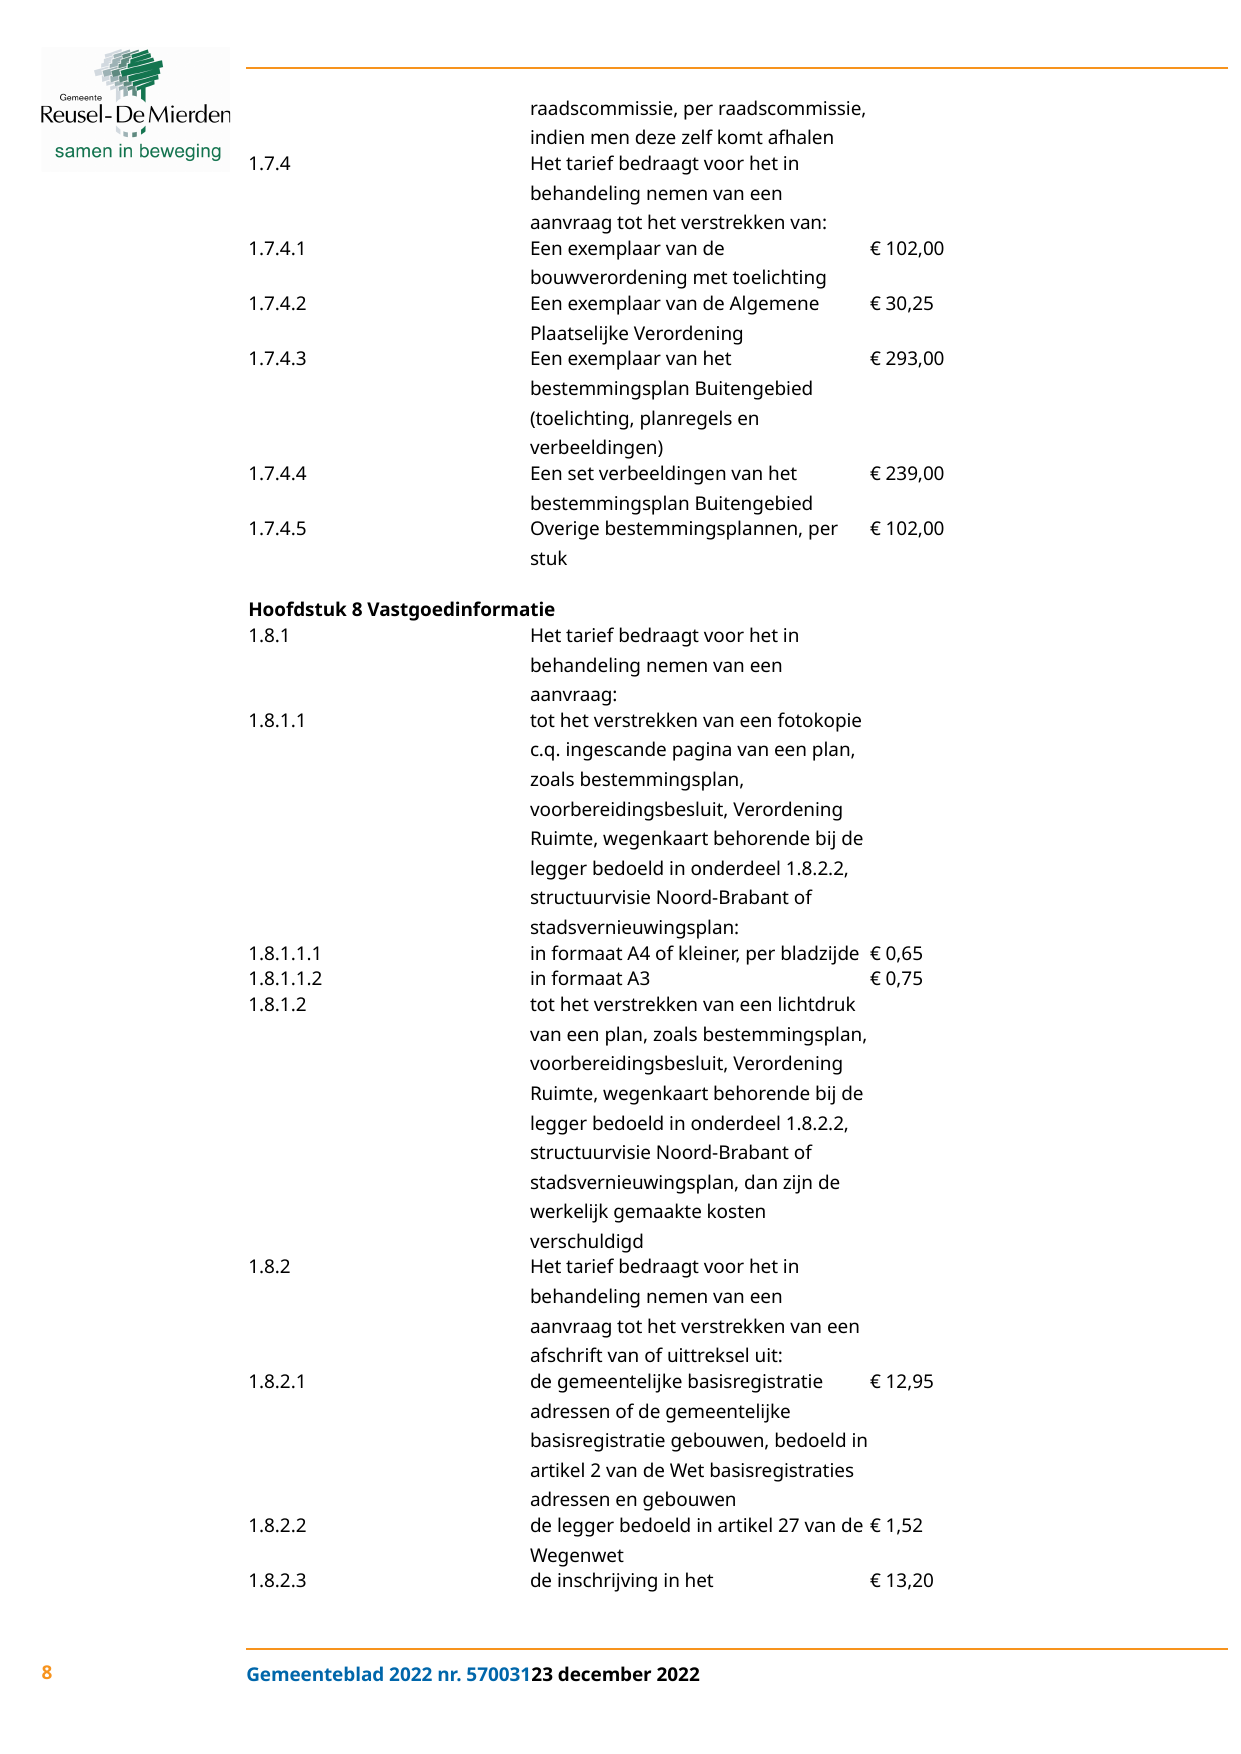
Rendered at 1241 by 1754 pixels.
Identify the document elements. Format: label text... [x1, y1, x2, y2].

table_cell 1.8.2 [248, 1254, 530, 1368]
table_cell € 102,00 [870, 515, 1152, 571]
table_cell 1.8.1.2 [248, 991, 530, 1254]
table_cell tot het verstrekken van een fotokopie c.q. ingescande pagina van een plan, zoals bestemmingsplan, voorbereidingsbesluit, Verordening Ruimte, wegenkaart behorende bij de legger bedoeld in onderdeel 1.8.2.2, structuurvisie Noord-Brabant of stadsvernieuwingsplan: [530, 707, 870, 940]
table_cell 1.8.1.1 [248, 707, 530, 940]
table_cell [870, 622, 1152, 707]
table_cell [870, 150, 1152, 235]
table_cell [248, 95, 530, 150]
table_cell 1.8.1 [248, 622, 530, 707]
table_cell Het tarief bedraagt voor het in behandeling nemen van een aanvraag tot het verstrekken van: [530, 150, 870, 235]
table_cell € 13,20 [870, 1568, 1152, 1593]
table_cell 1.8.1.1.2 [248, 966, 530, 991]
table_cell 1.7.4.3 [248, 346, 530, 460]
table_cell € 293,00 [870, 346, 1152, 460]
table_cell Hoofdstuk 8 Vastgoedinformatie [248, 596, 1152, 622]
table_cell 1.8.2.3 [248, 1568, 530, 1593]
table_cell Een set verbeeldingen van het bestemmingsplan Buitengebied [530, 460, 870, 515]
table_cell in formaat A4 of kleiner, per bladzijde [530, 940, 870, 966]
table_cell Het tarief bedraagt voor het in behandeling nemen van een aanvraag tot het verstrekken van een afschrift van of uittreksel uit: [530, 1254, 870, 1368]
table_cell tot het verstrekken van een lichtdruk van een plan, zoals bestemmingsplan, voorbereidingsbesluit, Verordening Ruimte, wegenkaart behorende bij de legger bedoeld in onderdeel 1.8.2.2, structuurvisie Noord-Brabant of stadsvernieuwingsplan, dan zijn de werkelijk gemaakte kosten verschuldigd [530, 991, 870, 1254]
table_cell de gemeentelijke basisregistratie adressen of de gemeentelijke basisregistratie gebouwen, bedoeld in artikel 2 van de Wet basisregistraties adressen en gebouwen [530, 1368, 870, 1512]
table_cell [870, 95, 1152, 150]
table_cell 1.7.4.4 [248, 460, 530, 515]
table_cell 1.7.4 [248, 150, 530, 235]
table_cell € 12,95 [870, 1368, 1152, 1512]
table_cell [870, 707, 1152, 940]
table_cell € 239,00 [870, 460, 1152, 515]
table_cell 1.8.2.1 [248, 1368, 530, 1512]
table_cell 1.7.4.2 [248, 290, 530, 346]
table_cell Een exemplaar van de Algemene Plaatselijke Verordening [530, 290, 870, 346]
table_cell € 30,25 [870, 290, 1152, 346]
table_cell € 102,00 [870, 235, 1152, 290]
table_cell Overige bestemmingsplannen, per stuk [530, 515, 870, 571]
table_cell 1.7.4.1 [248, 235, 530, 290]
table_cell raadscommissie, per raadscommissie, indien men deze zelf komt afhalen [530, 95, 870, 150]
table_cell € 0,65 [870, 940, 1152, 966]
table_cell € 0,75 [870, 966, 1152, 991]
table_cell Een exemplaar van het bestemmingsplan Buitengebied (toelichting, planregels en verbeeldingen) [530, 346, 870, 460]
table_cell [248, 571, 1152, 596]
table_cell 1.8.2.2 [248, 1512, 530, 1568]
table_cell in formaat A3 [530, 966, 870, 991]
table_cell Het tarief bedraagt voor het in behandeling nemen van een aanvraag: [530, 622, 870, 707]
table_cell [870, 1254, 1152, 1368]
table_cell de legger bedoeld in artikel 27 van de Wegenwet [530, 1512, 870, 1568]
table_cell de inschrijving in het [530, 1568, 870, 1593]
table_cell Een exemplaar van de bouwverordening met toelichting [530, 235, 870, 290]
table_cell 1.8.1.1.1 [248, 940, 530, 966]
picture [41, 47, 231, 172]
table_cell € 1,52 [870, 1512, 1152, 1568]
table_cell [870, 991, 1152, 1254]
table_cell 1.7.4.5 [248, 515, 530, 571]
